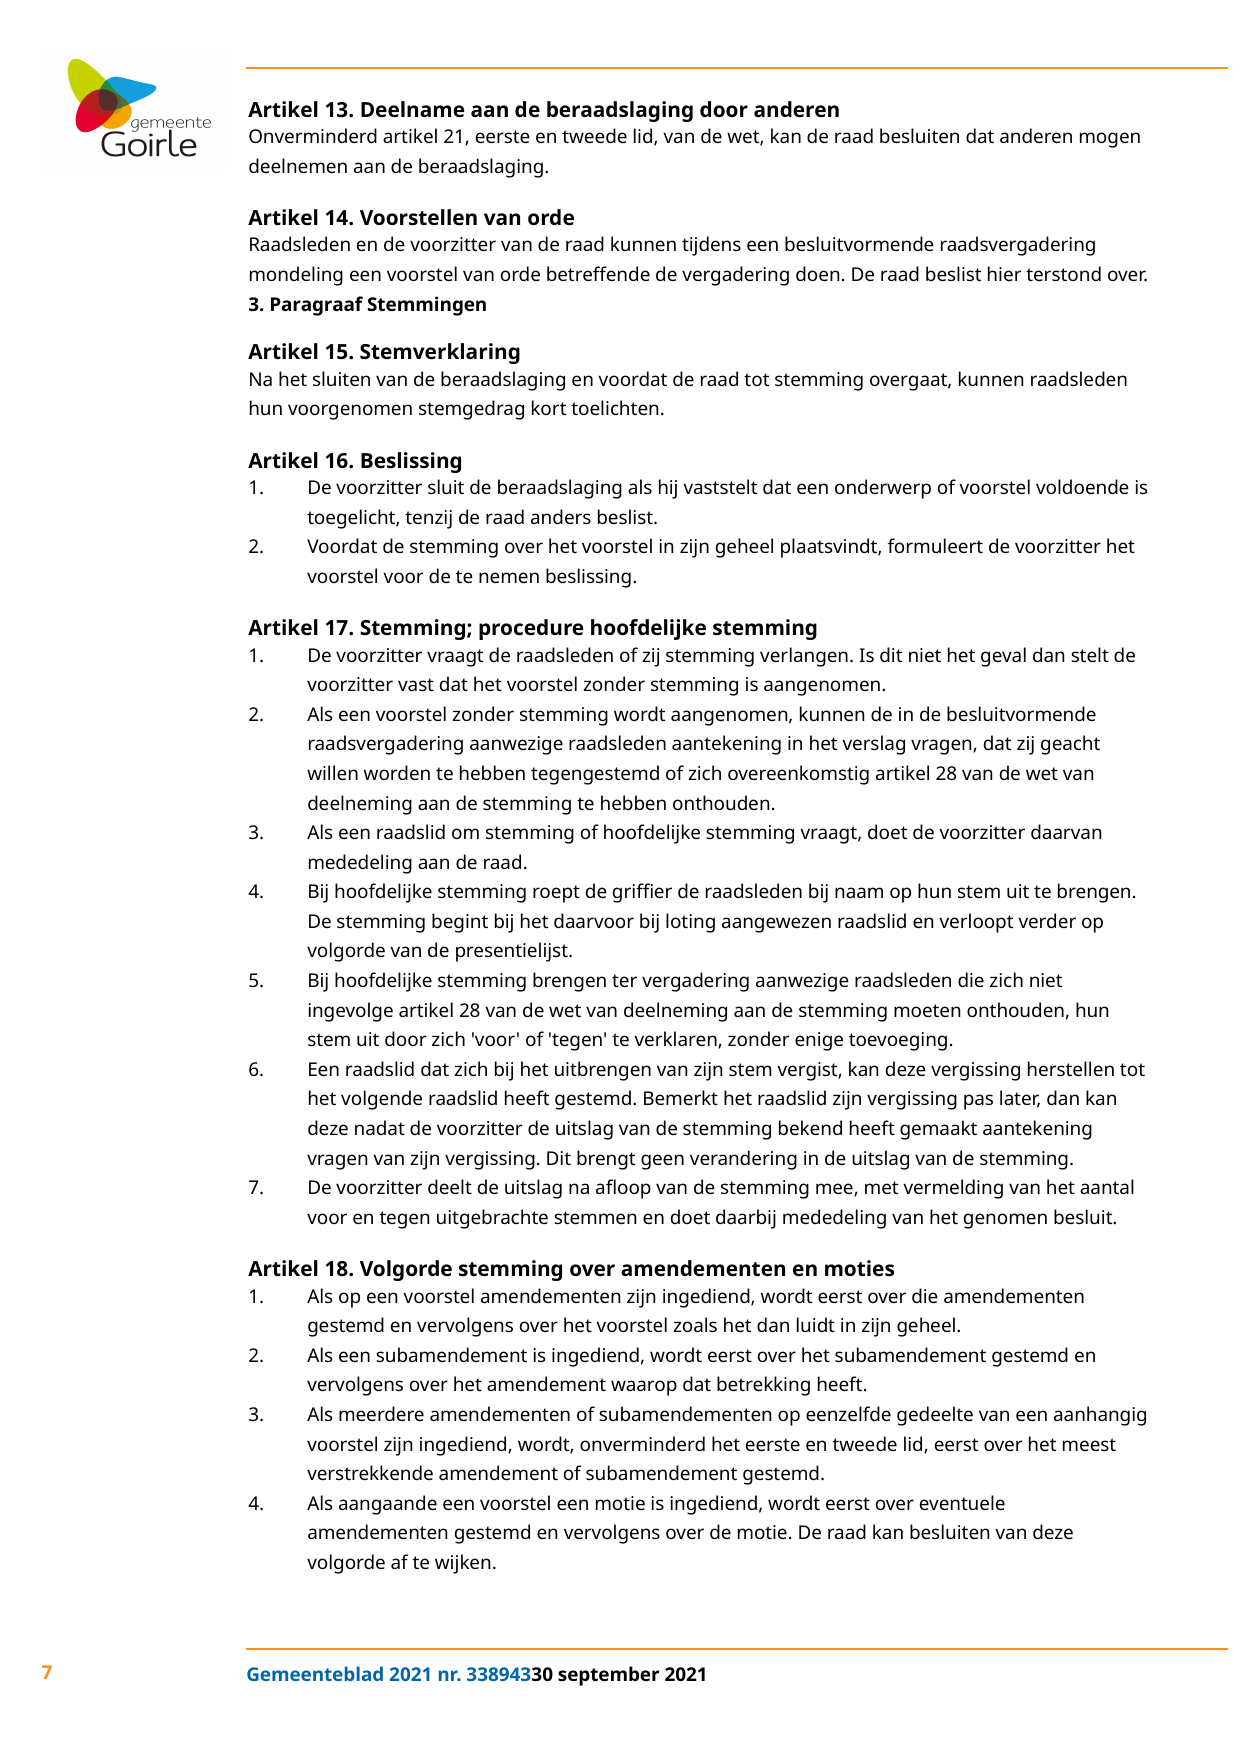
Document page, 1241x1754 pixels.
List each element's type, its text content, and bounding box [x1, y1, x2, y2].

list Bij hoofdelijke stemming roept de griffier de raadsleden bij naam op hun stem uit te brengen. De stemming begint bij het daarvoor bij loting aangewezen raadslid en verloopt verder op volgorde van de presentielijst. [248, 878, 1152, 963]
text Raadsleden en de voorzitter van de raad kunnen tijdens een besluitvormende raadsvergadering mondeling een voorstel van orde betreffende de vergadering doen. De raad beslist hier terstond over. [248, 232, 1152, 287]
text Artikel 16. Beslissing [248, 446, 1152, 474]
text Artikel 14. Voorstellen van orde [248, 203, 1152, 232]
text Artikel 13. Deelname aan de beraadslaging door anderen [248, 95, 1152, 123]
list De voorzitter sluit de beraadslaging als hij vaststelt dat een onderwerp of voorstel voldoende is toegelicht, tenzij de raad anders beslist. [248, 474, 1152, 529]
list De voorzitter vraagt de raadsleden of zij stemming verlangen. Is dit niet het geval dan stelt de voorzitter vast dat het voorstel zonder stemming is aangenomen. [248, 642, 1152, 697]
text 3. Paragraaf Stemmingen [248, 291, 1152, 317]
list De voorzitter deelt de uitslag na afloop van de stemming mee, met vermelding van het aantal voor en tegen uitgebrachte stemmen en doet daarbij mededeling van het genomen besluit. [248, 1174, 1152, 1230]
list Voordat de stemming over het voorstel in zijn geheel plaatsvindt, formuleert de voorzitter het voorstel voor de te nemen beslissing. [248, 533, 1152, 589]
list Als een subamendement is ingediend, wordt eerst over het subamendement gestemd en vervolgens over het amendement waarop dat betrekking heeft. [248, 1342, 1152, 1397]
text Artikel 17. Stemming; procedure hoofdelijke stemming [248, 613, 1152, 642]
list Als een raadslid om stemming of hoofdelijke stemming vraagt, doet de voorzitter daarvan mededeling aan de raad. [248, 819, 1152, 875]
list Als aangaande een voorstel een motie is ingediend, wordt eerst over eventuele amendementen gestemd en vervolgens over de motie. De raad kan besluiten van deze volgorde af te wijken. [248, 1490, 1152, 1575]
list Als op een voorstel amendementen zijn ingediend, wordt eerst over die amendementen gestemd en vervolgens over het voorstel zoals het dan luidt in zijn geheel. [248, 1283, 1152, 1338]
list Een raadslid dat zich bij het uitbrengen van zijn stem vergist, kan deze vergissing herstellen tot het volgende raadslid heeft gestemd. Bemerkt het raadslid zijn vergissing pas later, dan kan deze nadat de voorzitter de uitslag van de stemming bekend heeft gemaakt aantekening vragen van zijn vergissing. Dit brengt geen verandering in de uitslag van de stemming. [248, 1056, 1152, 1171]
list Als meerdere amendementen of subamendementen op eenzelfde gedeelte van een aanhangig voorstel zijn ingediend, wordt, onverminderd het eerste en tweede lid, eerst over het meest verstrekkende amendement of subamendement gestemd. [248, 1401, 1152, 1486]
picture [41, 47, 231, 172]
text Na het sluiten van de beraadslaging en voordat de raad tot stemming overgaat, kunnen raadsleden hun voorgenomen stemgedrag kort toelichten. [248, 366, 1152, 421]
text Onverminderd artikel 21, eerste en tweede lid, van de wet, kan de raad besluiten dat anderen mogen deelnemen aan de beraadslaging. [248, 123, 1152, 178]
list Bij hoofdelijke stemming brengen ter vergadering aanwezige raadsleden die zich niet ingevolge artikel 28 van de wet van deelneming aan de stemming moeten onthouden, hun stem uit door zich 'voor' of 'tegen' te verklaren, zonder enige toevoeging. [248, 967, 1152, 1052]
text Artikel 15. Stemverklaring [248, 337, 1152, 366]
text Artikel 18. Volgorde stemming over amendementen en moties [248, 1254, 1152, 1283]
list Als een voorstel zonder stemming wordt aangenomen, kunnen de in de besluitvormende raadsvergadering aanwezige raadsleden aantekening in het verslag vragen, dat zij geacht willen worden te hebben tegengestemd of zich overeenkomstig artikel 28 van de wet van deelneming aan de stemming te hebben onthouden. [248, 701, 1152, 816]
